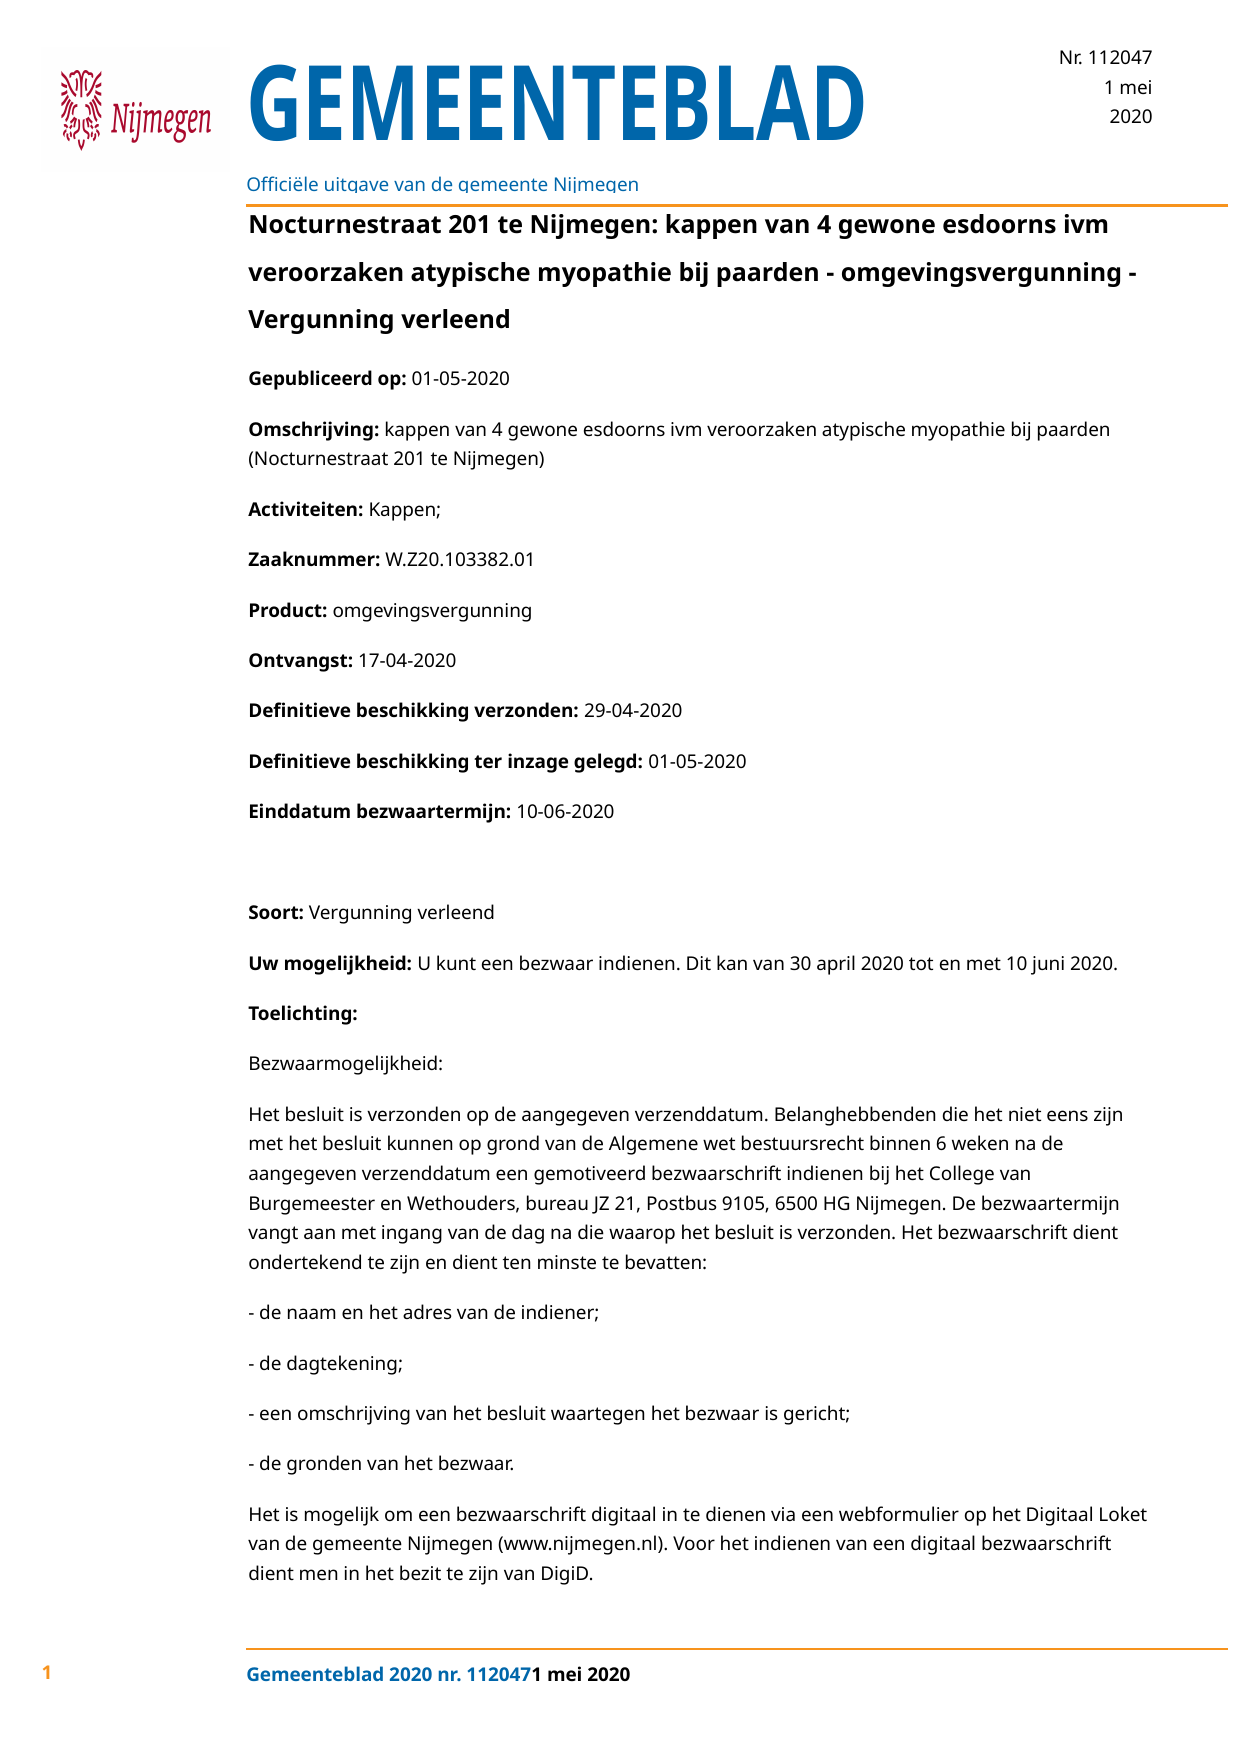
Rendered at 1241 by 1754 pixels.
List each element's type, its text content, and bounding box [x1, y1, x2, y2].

text Einddatum bezwaartermijn: 10-06-2020 [248, 798, 1152, 824]
text Product: omgevingsvergunning [248, 597, 1152, 622]
picture [41, 47, 231, 172]
text Definitieve beschikking verzonden: 29-04-2020 [248, 698, 1152, 723]
text Het is mogelijk om een bezwaarschrift digitaal in te dienen via een webformulier op het Digitaal Loket van de gemeente Nijmegen (www.nijmegen.nl). Voor het indienen van een digitaal bezwaarschrift dient men in het bezit te zijn van DigiD. [248, 1501, 1152, 1586]
text Het besluit is verzonden op de aangegeven verzenddatum. Belanghebbenden die het niet eens zijn met het besluit kunnen op grond van de Algemene wet bestuursrecht binnen 6 weken na de aangegeven verzenddatum een gemotiveerd bezwaarschrift indienen bij het College van Burgemeester en Wethouders, bureau JZ 21, Postbus 9105, 6500 HG Nijmegen. De bezwaartermijn vangt aan met ingang van de dag na die waarop het besluit is verzonden. Het bezwaarschrift dient ondertekend te zijn en dient ten minste te bevatten: [248, 1101, 1152, 1274]
text Gepubliceerd op: 01-05-2020 [248, 366, 1152, 391]
text Ontvangst: 17-04-2020 [248, 647, 1152, 673]
text Omschrijving: kappen van 4 gewone esdoorns ivm veroorzaken atypische myopathie bij paarden (Nocturnestraat 201 te Nijmegen) [248, 416, 1152, 471]
text Activiteiten: Kappen; [248, 496, 1152, 522]
text - de gronden van het bezwaar. [248, 1451, 1152, 1476]
text Uw mogelijkheid: U kunt een bezwaar indienen. Dit kan van 30 april 2020 tot en met 10 juni 2020. [248, 950, 1152, 975]
text Bezwaarmogelijkheid: [248, 1051, 1152, 1076]
text Soort: Vergunning verleend [248, 899, 1152, 925]
text - een omschrijving van het besluit waartegen het bezwaar is gericht; [248, 1400, 1152, 1426]
text Definitieve beschikking ter inzage gelegd: 01-05-2020 [248, 748, 1152, 774]
text Nocturnestraat 201 te Nijmegen: kappen van 4 gewone esdoorns ivm veroorzaken atypische myopathie bij paarden - omgevingsvergunning - Vergunning verleend [248, 207, 1152, 336]
text - de naam en het adres van de indiener; [248, 1299, 1152, 1325]
text Zaaknummer: W.Z20.103382.01 [248, 546, 1152, 572]
text - de dagtekening; [248, 1350, 1152, 1375]
text Toelichting: [248, 1000, 1152, 1026]
